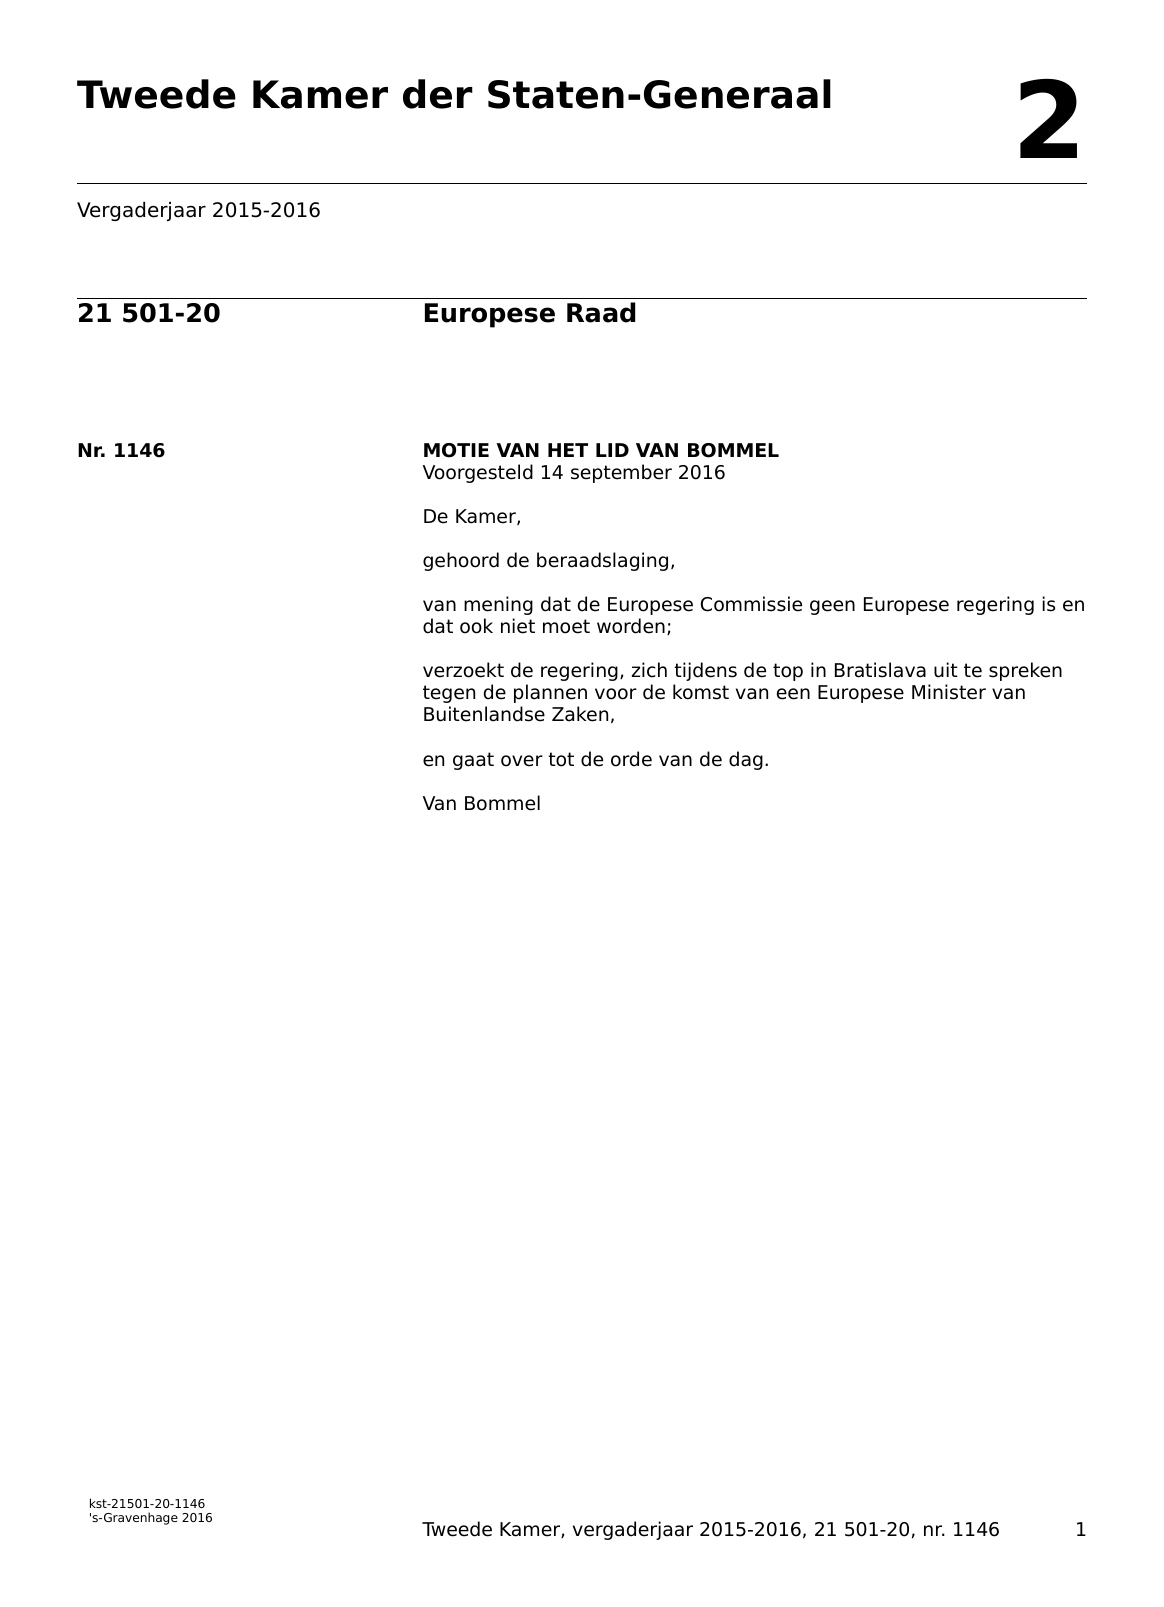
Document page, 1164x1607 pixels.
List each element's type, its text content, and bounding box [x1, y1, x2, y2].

text Van Bommel [422, 793, 1087, 814]
text gehoord de beraadslaging, [422, 550, 1087, 572]
text De Kamer, [422, 506, 1087, 528]
text verzoekt de regering, zich tijdens de top in Bratislava uit te spreken tegen de plannen voor de komst van een Europese Minister van Buitenlandse Zaken, [422, 660, 1087, 726]
text van mening dat de Europese Commissie geen Europese regering is en dat ook niet moet worden; [422, 594, 1087, 638]
text kst-21501-20-1146 [88, 1497, 323, 1511]
subtitle 21 501-20 Europese Raad [77, 299, 1087, 329]
text Voorgesteld 14 september 2016 [422, 462, 1087, 484]
subtitle Nr. 1146 MOTIE VAN HET LID VAN BOMMEL [77, 440, 1087, 462]
table_header 2 [886, 59, 1087, 183]
text en gaat over tot de orde van de dag. [422, 748, 1087, 770]
table_cell Vergaderjaar 2015-2016 [77, 184, 1087, 298]
table_header Tweede Kamer der Staten-Generaal [77, 59, 886, 183]
text 's-Gravenhage 2016 [88, 1511, 323, 1525]
